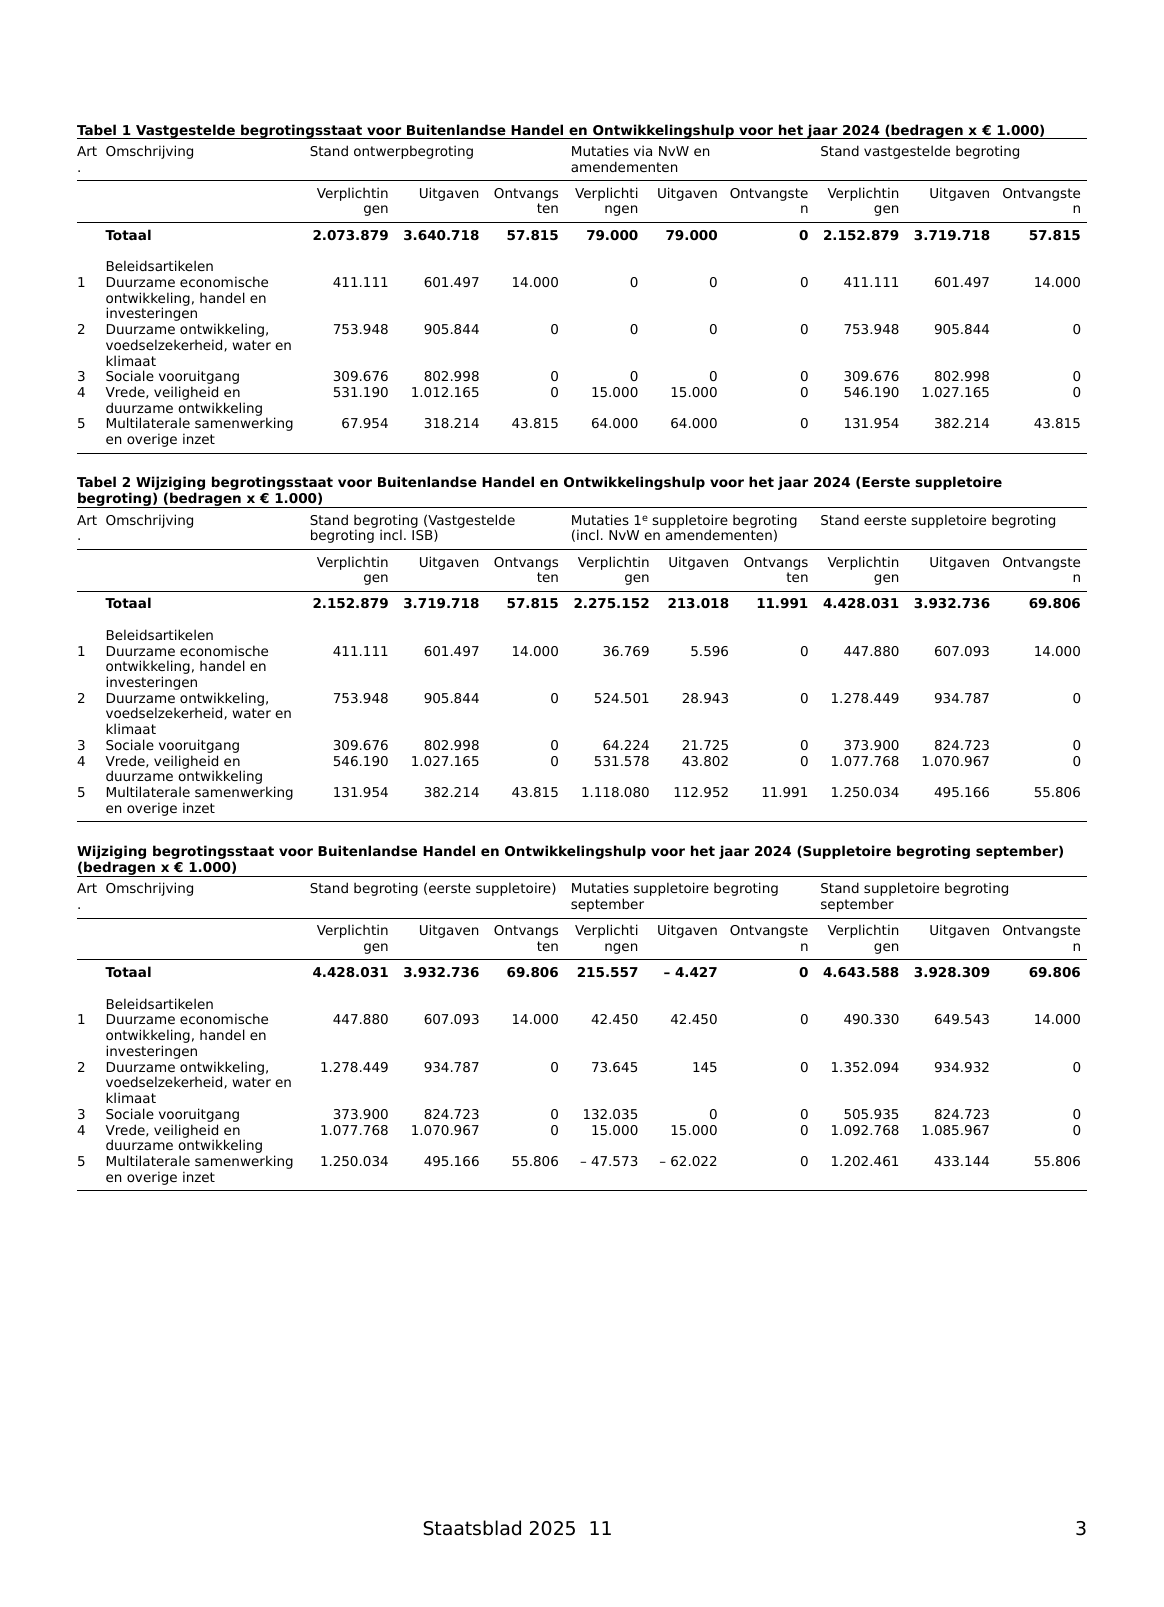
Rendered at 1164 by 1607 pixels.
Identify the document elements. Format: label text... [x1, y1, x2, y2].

table_cell Multilaterale samenwerking en overige inzet [99, 416, 304, 452]
table_cell [644, 259, 723, 275]
table_cell 1.250.034 [304, 1154, 394, 1190]
table_cell Beleidsartikelen [99, 996, 304, 1012]
table_cell 824.723 [394, 1107, 485, 1122]
table_cell [565, 981, 644, 996]
table_cell [485, 259, 564, 275]
table_cell [996, 996, 1087, 1012]
table_cell Duurzame economische ontwikkeling, handel en investeringen [99, 644, 304, 691]
table_cell 0 [724, 1107, 814, 1122]
table_cell 11.991 [735, 785, 814, 821]
table_cell [905, 996, 996, 1012]
table_cell Mutaties 1e suppletoire begroting (incl. NvW en amendementen) [565, 508, 814, 549]
table_cell [724, 243, 814, 259]
table_cell [99, 981, 304, 996]
table_cell 0 [724, 1012, 814, 1059]
table_cell 1.278.449 [814, 691, 905, 738]
table_cell 15.000 [565, 1122, 644, 1154]
table_cell 546.190 [814, 385, 905, 416]
table_cell 0 [724, 1122, 814, 1154]
table_cell 3.719.718 [394, 592, 485, 612]
table_cell 131.954 [814, 416, 905, 452]
table_cell [485, 612, 564, 628]
table_cell 753.948 [814, 322, 905, 369]
table_cell Art. [77, 139, 99, 180]
table_cell [905, 259, 996, 275]
table_cell 0 [735, 644, 814, 691]
table_cell 1.118.080 [565, 785, 655, 821]
table_cell 132.035 [565, 1107, 644, 1122]
table_cell 4 [77, 754, 99, 785]
table_cell – 4.427 [644, 960, 723, 981]
table_cell 505.935 [814, 1107, 905, 1122]
table_cell 42.450 [644, 1012, 723, 1059]
table_cell 57.815 [485, 592, 564, 612]
table_cell [814, 628, 905, 643]
table_cell 531.578 [565, 754, 655, 785]
table_cell 3.932.736 [394, 960, 485, 981]
table_cell Ontvangsten [735, 550, 814, 591]
table_cell 43.815 [485, 416, 564, 452]
table_cell Duurzame ontwikkeling, voedselzekerheid, water en klimaat [99, 691, 304, 738]
table_cell Verplichtingen [565, 550, 655, 591]
table_cell Omschrijving [99, 877, 304, 917]
table_cell 0 [724, 1154, 814, 1190]
table_cell [735, 628, 814, 643]
table_cell 43.815 [485, 785, 564, 821]
table_cell Ontvangsten [724, 181, 814, 222]
table_cell 373.900 [814, 738, 905, 753]
table_cell 0 [485, 1059, 564, 1107]
table_cell 0 [485, 385, 564, 416]
table_cell 490.330 [814, 1012, 905, 1059]
table_cell 0 [724, 960, 814, 981]
table_cell [304, 612, 394, 628]
table_cell [394, 243, 485, 259]
table_cell 3.928.309 [905, 960, 996, 981]
table_cell 649.543 [905, 1012, 996, 1059]
table_cell [99, 550, 304, 591]
table_cell Ontvangsten [996, 550, 1087, 591]
table_cell 64.224 [565, 738, 655, 753]
table_cell Uitgaven [905, 550, 996, 591]
table_cell Vrede, veiligheid en duurzame ontwikkeling [99, 1122, 304, 1154]
table_cell 4.643.588 [814, 960, 905, 981]
table_cell 3 [77, 1107, 99, 1122]
table_cell [304, 981, 394, 996]
table_cell 57.815 [996, 223, 1087, 243]
table_cell 67.954 [304, 416, 394, 452]
table_cell 531.190 [304, 385, 394, 416]
table_cell 1.027.165 [905, 385, 996, 416]
table_cell Totaal [99, 223, 304, 243]
table_cell [996, 259, 1087, 275]
table_cell 0 [644, 322, 723, 369]
table_cell Uitgaven [644, 181, 723, 222]
table_cell 5.596 [655, 644, 735, 691]
table_cell [565, 259, 644, 275]
table_cell 5 [77, 1154, 99, 1190]
table_cell 1.027.165 [394, 754, 485, 785]
table_cell 824.723 [905, 1107, 996, 1122]
table_cell Verplichtingen [565, 181, 644, 222]
table_cell 0 [735, 754, 814, 785]
table_cell 0 [724, 275, 814, 322]
table_cell Beleidsartikelen [99, 628, 304, 643]
table_cell 55.806 [996, 1154, 1087, 1190]
table_cell 14.000 [485, 644, 564, 691]
table_cell 3.932.736 [905, 592, 996, 612]
table_cell 0 [644, 275, 723, 322]
table_cell 55.806 [485, 1154, 564, 1190]
table_cell 2 [77, 691, 99, 738]
table_cell Mutaties suppletoire begroting september [565, 877, 814, 917]
table_cell Totaal [99, 592, 304, 612]
table_cell 0 [996, 1059, 1087, 1107]
table_cell [565, 243, 644, 259]
table_cell 382.214 [905, 416, 996, 452]
table_cell [77, 550, 99, 591]
table_cell 0 [724, 369, 814, 385]
table_cell Stand ontwerpbegroting [304, 139, 564, 180]
table_cell 411.111 [814, 275, 905, 322]
table_cell Sociale vooruitgang [99, 369, 304, 385]
table_cell [905, 628, 996, 643]
table_cell Verplichtingen [304, 550, 394, 591]
table_cell [77, 259, 99, 275]
table_cell [77, 628, 99, 643]
table_cell [565, 996, 644, 1012]
table_cell 1.012.165 [394, 385, 485, 416]
table_cell 802.998 [394, 369, 485, 385]
table_cell 495.166 [905, 785, 996, 821]
table_cell 2.152.879 [304, 592, 394, 612]
table_cell 1.352.094 [814, 1059, 905, 1107]
table_cell 0 [485, 1122, 564, 1154]
table_cell 546.190 [304, 754, 394, 785]
table_cell 4 [77, 1122, 99, 1154]
table_cell 0 [735, 738, 814, 753]
table_cell Sociale vooruitgang [99, 1107, 304, 1122]
table_cell [724, 981, 814, 996]
table_cell 607.093 [394, 1012, 485, 1059]
table_cell 14.000 [996, 644, 1087, 691]
table_cell 0 [565, 275, 644, 322]
table_cell 1.278.449 [304, 1059, 394, 1107]
table_cell [99, 181, 304, 222]
table_cell Uitgaven [905, 919, 996, 959]
table_cell 1 [77, 275, 99, 322]
table_cell [735, 612, 814, 628]
table_cell 309.676 [304, 369, 394, 385]
table_cell 0 [996, 738, 1087, 753]
table_cell [485, 996, 564, 1012]
table_cell [905, 981, 996, 996]
table_cell Multilaterale samenwerking en overige inzet [99, 1154, 304, 1190]
table_cell [77, 981, 99, 996]
table_cell Verplichtingen [814, 919, 905, 959]
table_cell 57.815 [485, 223, 564, 243]
table_cell [814, 981, 905, 996]
table_cell 11.991 [735, 592, 814, 612]
table_cell [304, 259, 394, 275]
table_cell Omschrijving [99, 508, 304, 549]
table_cell 447.880 [304, 1012, 394, 1059]
table_cell 79.000 [565, 223, 644, 243]
table_cell 0 [724, 1059, 814, 1107]
table_cell 2 [77, 322, 99, 369]
table_cell 0 [996, 369, 1087, 385]
table_cell [724, 996, 814, 1012]
table_cell 0 [724, 322, 814, 369]
table_cell [644, 981, 723, 996]
table_cell 495.166 [394, 1154, 485, 1190]
table_cell 0 [724, 416, 814, 452]
table_cell 0 [724, 385, 814, 416]
table_header Wijziging begrotingsstaat voor Buitenlandse Handel en Ontwikkelingshulp voor het jaar 2024 (Suppletoire begroting september) (bedragen x € 1.000) [77, 844, 1087, 876]
table_cell [485, 243, 564, 259]
table_cell Beleidsartikelen [99, 259, 304, 275]
table_cell 1.085.967 [905, 1122, 996, 1154]
table_cell [905, 243, 996, 259]
table_cell 0 [996, 322, 1087, 369]
table_cell 905.844 [394, 691, 485, 738]
table_cell 753.948 [304, 691, 394, 738]
table_cell [996, 612, 1087, 628]
table_cell 2.073.879 [304, 223, 394, 243]
table_cell 213.018 [655, 592, 735, 612]
table_cell Ontvangsten [996, 919, 1087, 959]
table_cell 0 [485, 691, 564, 738]
table_cell Uitgaven [644, 919, 723, 959]
table_cell [996, 981, 1087, 996]
table_cell Art. [77, 877, 99, 917]
table_cell 934.787 [394, 1059, 485, 1107]
table_cell 0 [996, 385, 1087, 416]
table_cell [394, 996, 485, 1012]
table_cell 0 [996, 1107, 1087, 1122]
table_cell 411.111 [304, 275, 394, 322]
table_cell [77, 996, 99, 1012]
table_cell 373.900 [304, 1107, 394, 1122]
table_cell 42.450 [565, 1012, 644, 1059]
table_cell [77, 612, 99, 628]
table_cell 3.719.718 [905, 223, 996, 243]
table_cell 15.000 [644, 1122, 723, 1154]
table_cell 1 [77, 644, 99, 691]
table_cell Duurzame ontwikkeling, voedselzekerheid, water en klimaat [99, 1059, 304, 1107]
table_cell 607.093 [905, 644, 996, 691]
table_cell [304, 243, 394, 259]
table_cell Sociale vooruitgang [99, 738, 304, 753]
table_cell – 62.022 [644, 1154, 723, 1190]
table_cell 934.932 [905, 1059, 996, 1107]
table_cell [644, 243, 723, 259]
table_cell 215.557 [565, 960, 644, 981]
table_cell 73.645 [565, 1059, 644, 1107]
table_cell 4.428.031 [304, 960, 394, 981]
table_cell 1.092.768 [814, 1122, 905, 1154]
table_cell 14.000 [485, 1012, 564, 1059]
table_cell 0 [485, 754, 564, 785]
table_cell 905.844 [905, 322, 996, 369]
table_cell Vrede, veiligheid en duurzame ontwikkeling [99, 385, 304, 416]
table_cell Duurzame economische ontwikkeling, handel en investeringen [99, 275, 304, 322]
table_cell [77, 592, 99, 612]
table_cell 5 [77, 416, 99, 452]
table_cell 43.815 [996, 416, 1087, 452]
table_cell 79.000 [644, 223, 723, 243]
table_cell 0 [565, 369, 644, 385]
table_cell Ontvangsten [996, 181, 1087, 222]
table_cell 43.802 [655, 754, 735, 785]
table_cell [394, 612, 485, 628]
table_cell 64.000 [644, 416, 723, 452]
table_cell – 47.573 [565, 1154, 644, 1190]
table_cell [644, 996, 723, 1012]
table_cell [565, 612, 655, 628]
table_cell 447.880 [814, 644, 905, 691]
table_cell 802.998 [905, 369, 996, 385]
table_cell [77, 960, 99, 981]
table_cell Ontvangsten [485, 181, 564, 222]
table_cell 0 [485, 322, 564, 369]
table_cell [99, 243, 304, 259]
table_cell 601.497 [905, 275, 996, 322]
table_cell [394, 628, 485, 643]
table_cell Verplichtingen [814, 181, 905, 222]
table_cell [304, 628, 394, 643]
table_cell Verplichtingen [304, 919, 394, 959]
table_cell 1.202.461 [814, 1154, 905, 1190]
table_cell Totaal [99, 960, 304, 981]
table_cell [77, 919, 99, 959]
table_cell 0 [644, 369, 723, 385]
table_cell Ontvangsten [485, 550, 564, 591]
table_cell Ontvangsten [724, 919, 814, 959]
table_cell 1.077.768 [814, 754, 905, 785]
table_cell 824.723 [905, 738, 996, 753]
table_cell 1.070.967 [905, 754, 996, 785]
table_cell Uitgaven [905, 181, 996, 222]
table_cell 2.275.152 [565, 592, 655, 612]
table_cell 411.111 [304, 644, 394, 691]
table_cell Verplichtingen [565, 919, 644, 959]
table_cell 0 [565, 322, 644, 369]
table_cell 55.806 [996, 785, 1087, 821]
table_cell 15.000 [644, 385, 723, 416]
table_cell 0 [996, 1122, 1087, 1154]
table_cell [655, 612, 735, 628]
table_cell Uitgaven [394, 550, 485, 591]
table_cell 1.070.967 [394, 1122, 485, 1154]
table_header Tabel 1 Vastgestelde begrotingsstaat voor Buitenlandse Handel en Ontwikkelingshulp voor het jaar 2024 (bedragen x € 1.000) [77, 122, 1087, 138]
table_cell 318.214 [394, 416, 485, 452]
table_cell [77, 223, 99, 243]
table_cell 601.497 [394, 275, 485, 322]
table_cell Uitgaven [394, 181, 485, 222]
table_cell 69.806 [485, 960, 564, 981]
table_cell Stand begroting (eerste suppletoire) [304, 877, 564, 917]
table_cell 0 [485, 738, 564, 753]
table_cell [485, 628, 564, 643]
table_cell 601.497 [394, 644, 485, 691]
table_cell 0 [485, 369, 564, 385]
table_cell [724, 259, 814, 275]
table_cell 4 [77, 385, 99, 416]
table_cell 1.077.768 [304, 1122, 394, 1154]
table_cell [99, 612, 304, 628]
table_cell Duurzame ontwikkeling, voedselzekerheid, water en klimaat [99, 322, 304, 369]
table_cell [77, 243, 99, 259]
table_cell 15.000 [565, 385, 644, 416]
table_cell [905, 612, 996, 628]
table_cell 14.000 [996, 1012, 1087, 1059]
table_cell 5 [77, 785, 99, 821]
table_cell [565, 628, 655, 643]
table_cell 0 [735, 691, 814, 738]
table_cell [77, 181, 99, 222]
table_cell 524.501 [565, 691, 655, 738]
table_cell Mutaties via NvW en amendementen [565, 139, 814, 180]
table_cell [304, 996, 394, 1012]
table_cell [99, 919, 304, 959]
table_cell Uitgaven [394, 919, 485, 959]
table_cell 1.250.034 [814, 785, 905, 821]
table_cell Art. [77, 508, 99, 549]
table_cell 14.000 [485, 275, 564, 322]
table_cell [394, 981, 485, 996]
table_cell [814, 259, 905, 275]
table_cell [814, 612, 905, 628]
table_cell 753.948 [304, 322, 394, 369]
table_cell [996, 628, 1087, 643]
table_cell 2.152.879 [814, 223, 905, 243]
table_cell Uitgaven [655, 550, 735, 591]
table_cell 14.000 [996, 275, 1087, 322]
table_cell Stand begroting (Vastgestelde begroting incl. ISB) [304, 508, 564, 549]
table_header Tabel 2 Wijziging begrotingsstaat voor Buitenlandse Handel en Ontwikkelingshulp voor het jaar 2024 (Eerste suppletoire begroting) (bedragen x € 1.000) [77, 475, 1087, 507]
table_cell 1 [77, 1012, 99, 1059]
table_cell Stand eerste suppletoire begroting [814, 508, 1087, 549]
table_cell 3 [77, 369, 99, 385]
table_cell Omschrijving [99, 139, 304, 180]
table_cell 0 [485, 1107, 564, 1122]
table_cell 0 [724, 223, 814, 243]
table_cell [655, 628, 735, 643]
table_cell [996, 243, 1087, 259]
table_cell [485, 981, 564, 996]
table_cell Duurzame economische ontwikkeling, handel en investeringen [99, 1012, 304, 1059]
table_cell 4.428.031 [814, 592, 905, 612]
table_cell 36.769 [565, 644, 655, 691]
table_cell 2 [77, 1059, 99, 1107]
table_cell 69.806 [996, 960, 1087, 981]
table_cell 3.640.718 [394, 223, 485, 243]
table_cell 309.676 [304, 738, 394, 753]
table_cell 112.952 [655, 785, 735, 821]
table_cell 145 [644, 1059, 723, 1107]
table_cell Stand suppletoire begroting september [814, 877, 1087, 917]
table_cell Multilaterale samenwerking en overige inzet [99, 785, 304, 821]
table_cell 0 [996, 691, 1087, 738]
table_cell 3 [77, 738, 99, 753]
table_cell 28.943 [655, 691, 735, 738]
table_cell Stand vastgestelde begroting [814, 139, 1087, 180]
table_cell Verplichtingen [304, 181, 394, 222]
table_cell 382.214 [394, 785, 485, 821]
table_cell 433.144 [905, 1154, 996, 1190]
table_cell 131.954 [304, 785, 394, 821]
table_cell 934.787 [905, 691, 996, 738]
table_cell Ontvangsten [485, 919, 564, 959]
table_cell [814, 243, 905, 259]
table_cell Vrede, veiligheid en duurzame ontwikkeling [99, 754, 304, 785]
table_cell 64.000 [565, 416, 644, 452]
table_cell 905.844 [394, 322, 485, 369]
table_cell [814, 996, 905, 1012]
table_cell Verplichtingen [814, 550, 905, 591]
table_cell 802.998 [394, 738, 485, 753]
table_cell 0 [644, 1107, 723, 1122]
table_cell 0 [996, 754, 1087, 785]
table_cell [394, 259, 485, 275]
table_cell 21.725 [655, 738, 735, 753]
table_cell 309.676 [814, 369, 905, 385]
table_cell 69.806 [996, 592, 1087, 612]
